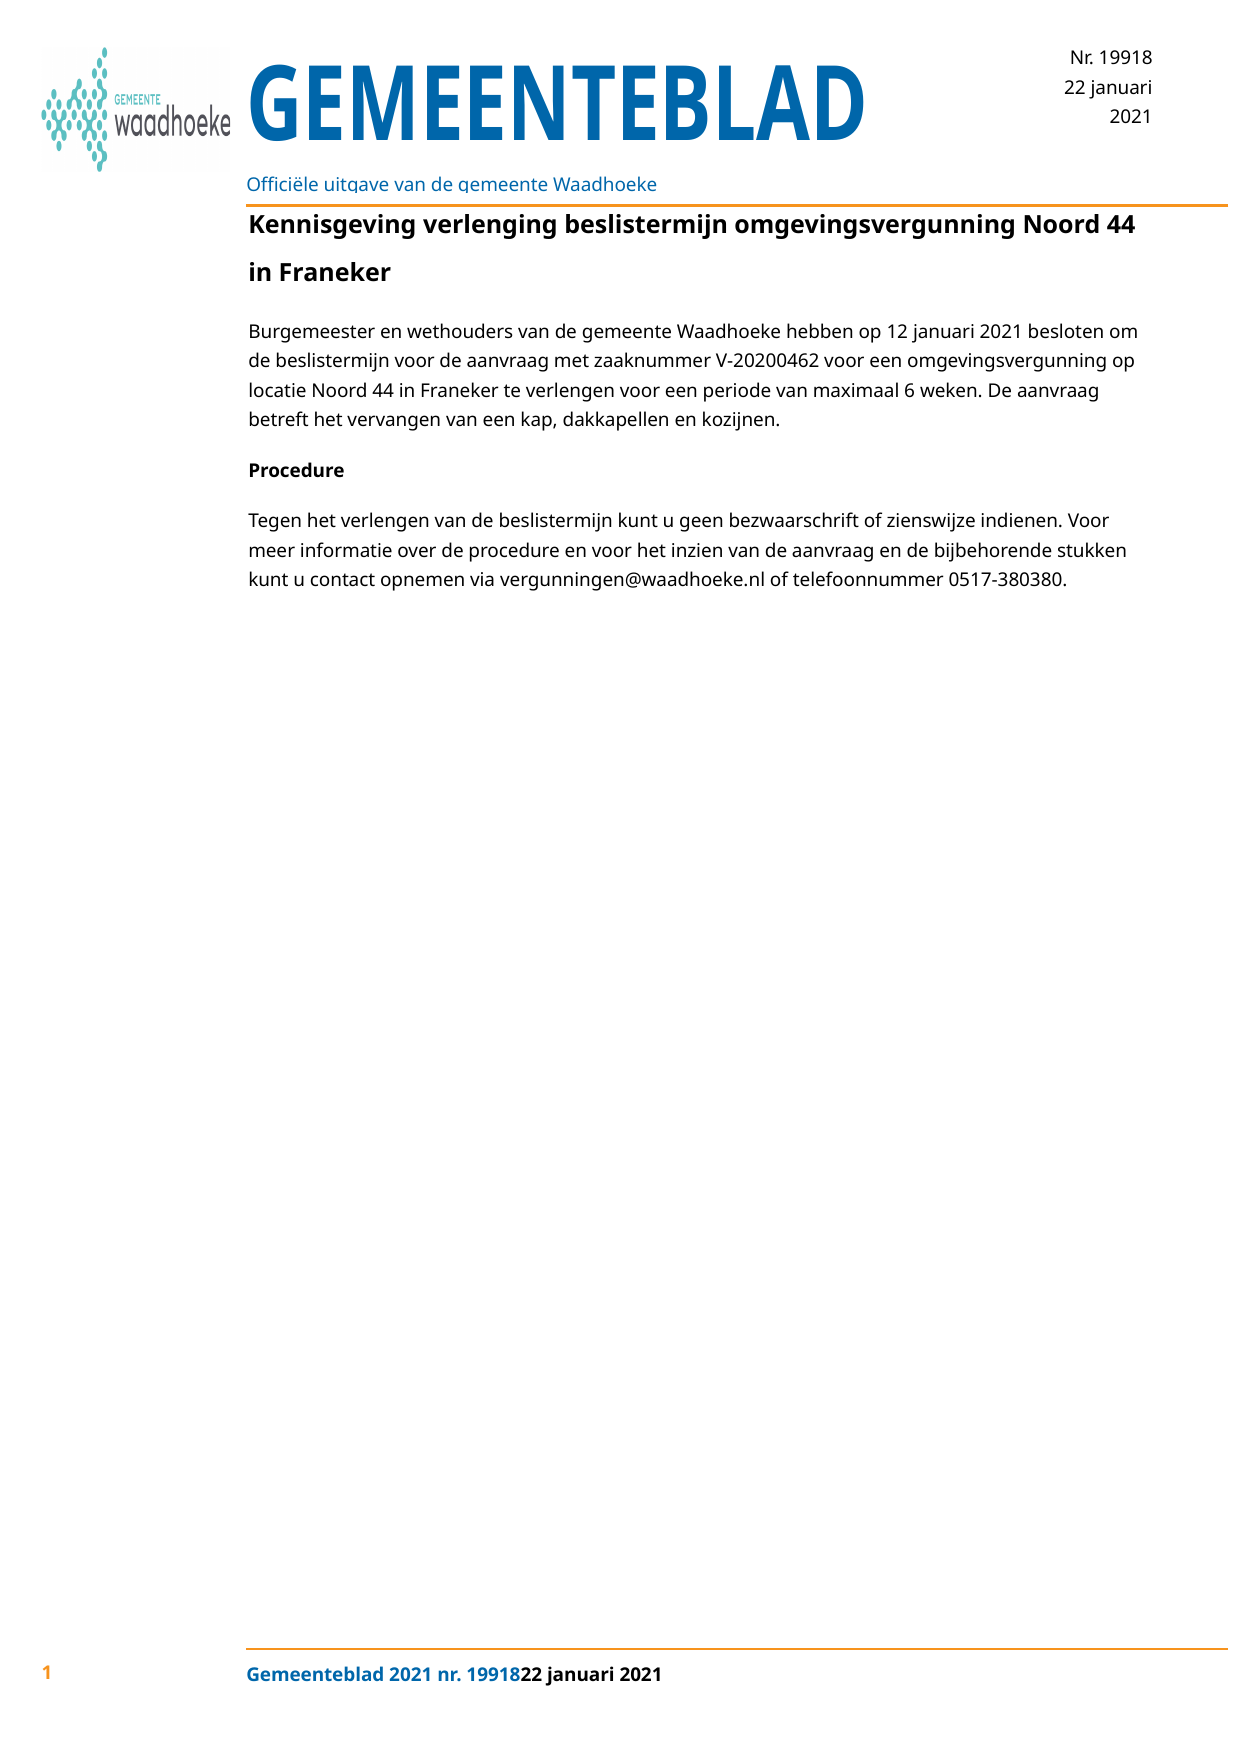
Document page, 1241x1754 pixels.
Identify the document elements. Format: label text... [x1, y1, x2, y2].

text Procedure [248, 457, 1152, 483]
text Burgemeester en wethouders van de gemeente Waadhoeke hebben op 12 januari 2021 besloten om de beslistermijn voor de aanvraag met zaaknummer V-20200462 voor een omgevingsvergunning op locatie Noord 44 in Franeker te verlengen voor een periode van maximaal 6 weken. De aanvraag betreft het vervangen van een kap, dakkapellen en kozijnen. [248, 318, 1152, 432]
text Kennisgeving verlenging beslistermijn omgevingsvergunning Noord 44 in Franeker [248, 207, 1152, 288]
text Tegen het verlengen van de beslistermijn kunt u geen bezwaarschrift of zienswijze indienen. Voor meer informatie over de procedure en voor het inzien van de aanvraag en de bijbehorende stukken kunt u contact opnemen via vergunningen@waadhoeke.nl of telefoonnummer 0517-380380. [248, 507, 1152, 592]
picture [41, 47, 231, 172]
